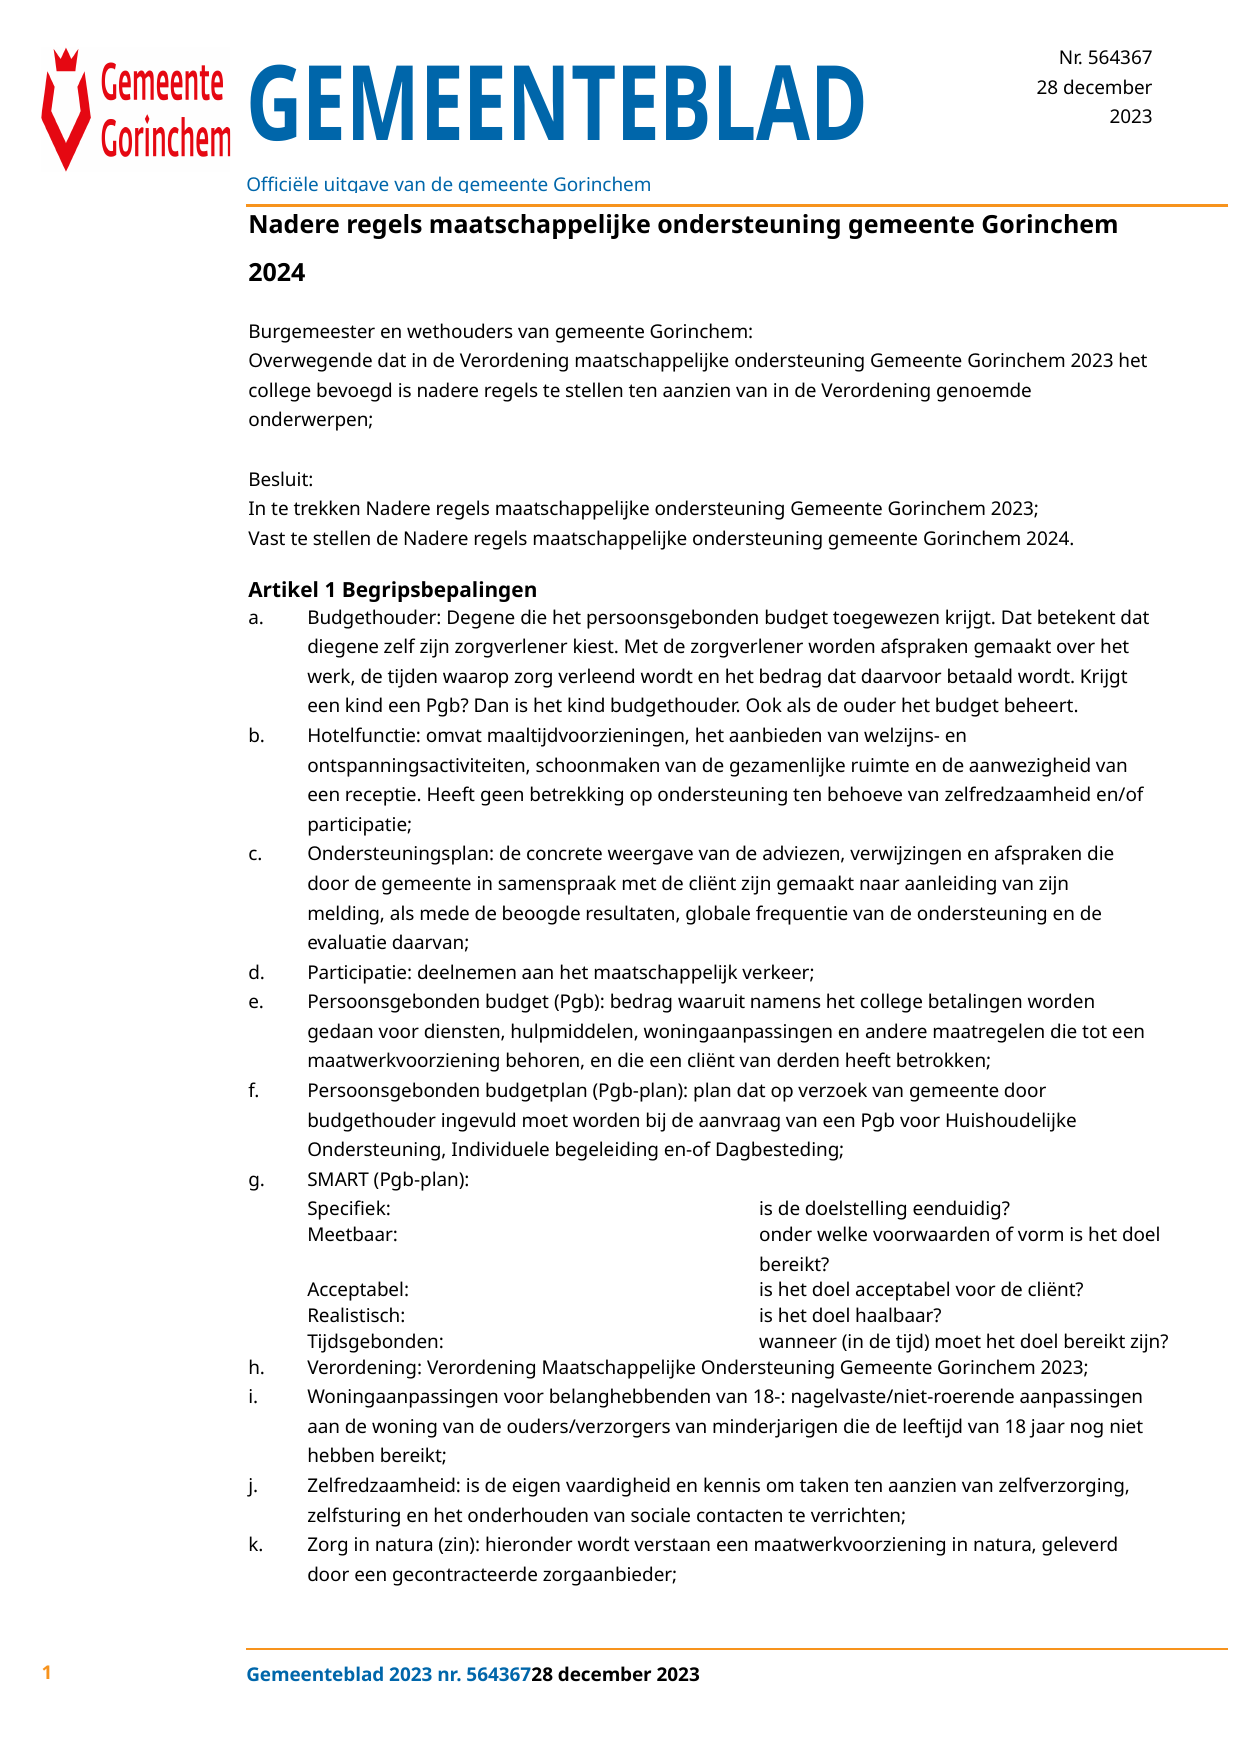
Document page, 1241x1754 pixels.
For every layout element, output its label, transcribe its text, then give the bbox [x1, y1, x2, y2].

list Participatie: deelnemen aan het maatschappelijk verkeer; [248, 959, 1152, 984]
table_header is de doelstelling eenduidig? [759, 1196, 1211, 1221]
picture [41, 47, 231, 172]
list Budgethouder: Degene die het persoonsgebonden budget toegewezen krijgt. Dat betekent dat diegene zelf zijn zorgverlener kiest. Met de zorgverlener worden afspraken gemaakt over het werk, de tijden waarop zorg verleend wordt en het bedrag dat daarvoor betaald wordt. Krijgt een kind een Pgb? Dan is het kind budgethouder. Ook als de ouder het budget beheert. [248, 604, 1152, 718]
text Overwegende dat in de Verordening maatschappelijke ondersteuning Gemeente Gorinchem 2023 het college bevoegd is nadere regels te stellen ten aanzien van in de Verordening genoemde onderwerpen; [248, 347, 1152, 432]
list Zorg in natura (zin): hieronder wordt verstaan een maatwerkvoorziening in natura, geleverd door een gecontracteerde zorgaanbieder; [248, 1531, 1152, 1587]
text Nadere regels maatschappelijke ondersteuning gemeente Gorinchem 2024 [248, 207, 1152, 288]
table_cell onder welke voorwaarden of vorm is het doel bereikt? [759, 1221, 1211, 1277]
table_cell wanneer (in de tijd) moet het doel bereikt zijn? [759, 1328, 1211, 1354]
list Hotelfunctie: omvat maaltijdvoorzieningen, het aanbieden van welzijns- en ontspanningsactiviteiten, schoonmaken van de gezamenlijke ruimte en de aanwezigheid van een receptie. Heeft geen betrekking op ondersteuning ten behoeve van zelfredzaamheid en/of participatie; [248, 722, 1152, 837]
list SMART (Pgb-plan): [248, 1166, 1152, 1192]
text Vast te stellen de Nadere regels maatschappelijke ondersteuning gemeente Gorinchem 2024. [248, 525, 1152, 551]
table_cell Meetbaar: [307, 1221, 759, 1277]
list Woningaanpassingen voor belanghebbenden van 18-: nagelvaste/niet-roerende aanpassingen aan de woning van de ouders/verzorgers van minderjarigen die de leeftijd van 18 jaar nog niet hebben bereikt; [248, 1383, 1152, 1468]
list Persoonsgebonden budget (Pgb): bedrag waaruit namens het college betalingen worden gedaan voor diensten, hulpmiddelen, woningaanpassingen en andere maatregelen die tot een maatwerkvoorziening behoren, en die een cliënt van derden heeft betrokken; [248, 988, 1152, 1073]
table_cell Tijdsgebonden: [307, 1328, 759, 1354]
table_cell Acceptabel: [307, 1277, 759, 1302]
text In te trekken Nadere regels maatschappelijke ondersteuning Gemeente Gorinchem 2023; [248, 495, 1152, 521]
table_cell is het doel acceptabel voor de cliënt? [759, 1277, 1211, 1302]
text Artikel 1 Begripsbepalingen [248, 575, 1152, 604]
list Zelfredzaamheid: is de eigen vaardigheid en kennis om taken ten aanzien van zelfverzorging, zelfsturing en het onderhouden van sociale contacten te verrichten; [248, 1472, 1152, 1528]
list Verordening: Verordening Maatschappelijke Ondersteuning Gemeente Gorinchem 2023; [248, 1354, 1152, 1380]
table_cell Realistisch: [307, 1303, 759, 1328]
table_header Specifiek: [307, 1196, 759, 1221]
text Burgemeester en wethouders van gemeente Gorinchem: [248, 318, 1152, 344]
list Persoonsgebonden budgetplan (Pgb-plan): plan dat op verzoek van gemeente door budgethouder ingevuld moet worden bij de aanvraag van een Pgb voor Huishoudelijke Ondersteuning, Individuele begeleiding en-of Dagbesteding; [248, 1077, 1152, 1162]
table_cell is het doel haalbaar? [759, 1303, 1211, 1328]
list Ondersteuningsplan: de concrete weergave van de adviezen, verwijzingen en afspraken die door de gemeente in samenspraak met de cliënt zijn gemaakt naar aanleiding van zijn melding, als mede de beoogde resultaten, globale frequentie van de ondersteuning en de evaluatie daarvan; [248, 841, 1152, 955]
text Besluit: [248, 466, 1152, 492]
